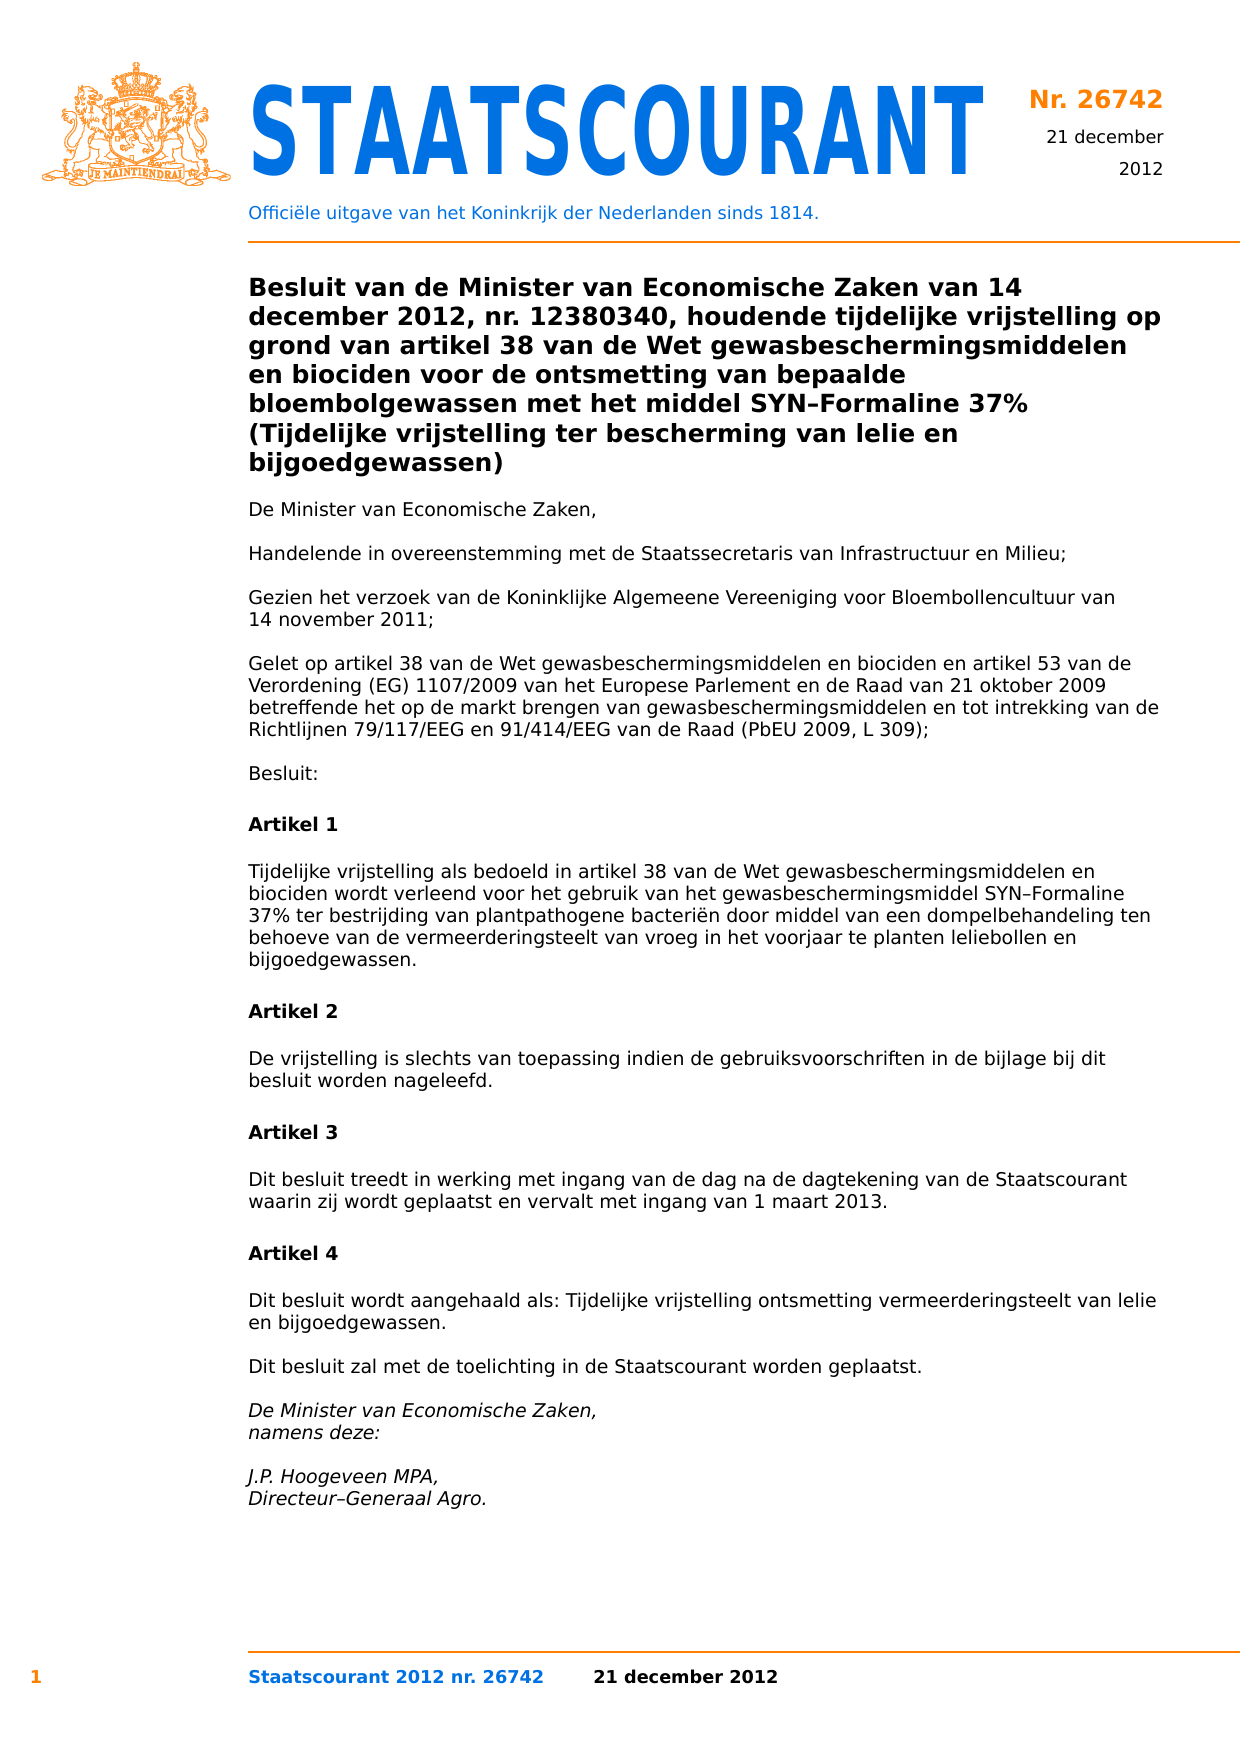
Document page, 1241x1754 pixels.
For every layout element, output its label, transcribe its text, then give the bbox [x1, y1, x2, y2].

text Tijdelijke vrijstelling als bedoeld in artikel 38 van de Wet gewasbeschermingsmiddelen en biociden wordt verleend voor het gebruik van het gewasbeschermingsmiddel SYN–Formaline 37% ter bestrijding van plantpathogene bacteriën door middel van een dompelbehandeling ten behoeve van de vermeerderingsteelt van vroeg in het voorjaar te planten leliebollen en bijgoedgewassen. [248, 861, 1163, 971]
table_header Nr. 26742 [998, 62, 1240, 121]
text De Minister van Economische Zaken, namens deze: J.P. Hoogeveen MPA, Directeur–Generaal Agro. [248, 1400, 1163, 1510]
text De vrijstelling is slechts van toepassing indien de gebruiksvoorschriften in de bijlage bij dit besluit worden nageleefd. [248, 1048, 1163, 1092]
table_cell 2012 [998, 153, 1240, 203]
text Dit besluit wordt aangehaald als: Tijdelijke vrijstelling ontsmetting vermeerderingsteelt van lelie en bijgoedgewassen. [248, 1290, 1163, 1334]
text Besluit: [248, 762, 1163, 784]
table_cell 21 december [998, 121, 1240, 153]
subtitle Artikel 4 [248, 1243, 1163, 1265]
table_header [25, 62, 248, 241]
text Gelet op artikel 38 van de Wet gewasbeschermingsmiddelen en biociden en artikel 53 van de Verordening (EG) 1107/2009 van het Europese Parlement en de Raad van 21 oktober 2009 betreffende het op de markt brengen van gewasbeschermingsmiddelen en tot intrekking van de Richtlijnen 79/117/EEG en 91/414/EEG van de Raad (PbEU 2009, L 309); [248, 653, 1163, 741]
text Dit besluit zal met de toelichting in de Staatscourant worden geplaatst. [248, 1356, 1163, 1378]
subtitle Artikel 3 [248, 1122, 1163, 1144]
text Dit besluit treedt in werking met ingang van de dag na de dagtekening van de Staatscourant waarin zij wordt geplaatst en vervalt met ingang van 1 maart 2013. [248, 1169, 1163, 1213]
subtitle Artikel 1 [248, 814, 1163, 836]
table_cell Officiële uitgave van het Koninkrijk der Nederlanden sinds 1814. [248, 203, 1240, 241]
text Handelende in overeenstemming met de Staatssecretaris van Infrastructuur en Milieu; [248, 543, 1163, 565]
text De Minister van Economische Zaken, [248, 499, 1163, 521]
table_header STAATSCOURANT [248, 62, 998, 203]
subtitle Artikel 2 [248, 1001, 1163, 1023]
text Gezien het verzoek van de Koninklijke Algemeene Vereeniging voor Bloembollencultuur van 14 november 2011; [248, 587, 1163, 631]
subtitle Besluit van de Minister van Economische Zaken van 14 december 2012, nr. 12380340, houdende tijdelijke vrijstelling op grond van artikel 38 van de Wet gewasbeschermingsmiddelen en biociden voor de ontsmetting van bepaalde bloembolgewassen met het middel SYN–Formaline 37% (Tijdelijke vrijstelling ter bescherming van lelie en bijgoedgewassen) [248, 273, 1163, 477]
picture [41, 62, 231, 186]
